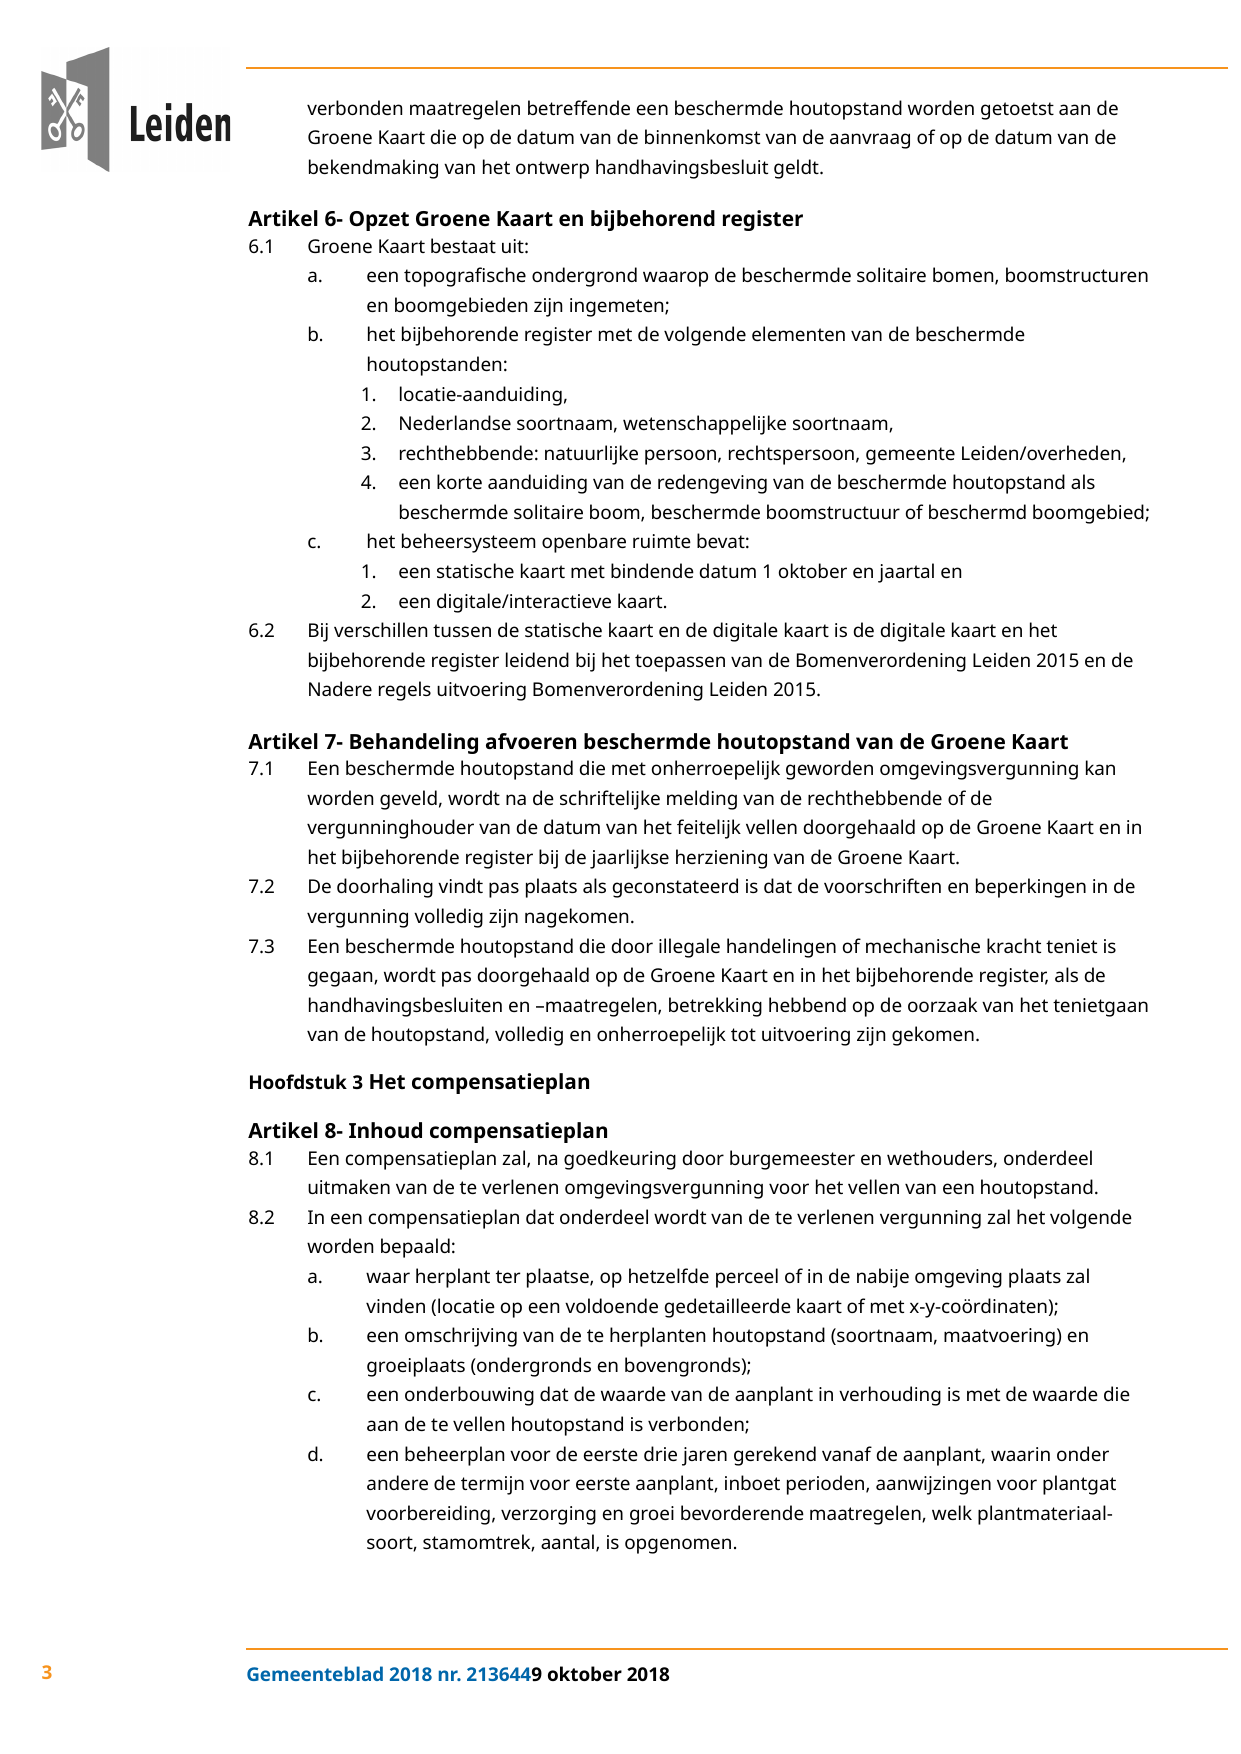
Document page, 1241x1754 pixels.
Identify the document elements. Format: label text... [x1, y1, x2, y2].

list een omschrijving van de te herplanten houtopstand (soortnaam, maatvoering) en groeiplaats (ondergronds en bovengronds); [307, 1322, 1152, 1378]
list verbonden maatregelen betreffende een beschermde houtopstand worden getoetst aan de Groene Kaart die op de datum van de binnenkomst van de aanvraag of op de datum van de bekendmaking van het ontwerp handhavingsbesluit geldt. [248, 95, 1152, 180]
list Bij verschillen tussen de statische kaart en de digitale kaart is de digitale kaart en het bijbehorende register leidend bij het toepassen van de Bomenverordening Leiden 2015 en de Nadere regels uitvoering Bomenverordening Leiden 2015. [248, 617, 1152, 702]
text Artikel 6- Opzet Groene Kaart en bijbehorend register [248, 204, 1152, 233]
list een topografische ondergrond waarop de beschermde solitaire bomen, boomstructuren en boomgebieden zijn ingemeten; [307, 262, 1152, 318]
list een onderbouwing dat de waarde van de aanplant in verhouding is met de waarde die aan de te vellen houtopstand is verbonden; [307, 1382, 1152, 1437]
list het bijbehorende register met de volgende elementen van de beschermde houtopstanden: [307, 322, 1152, 377]
text Hoofdstuk 3 Het compensatieplan [248, 1067, 1152, 1096]
list In een compensatieplan dat onderdeel wordt van de te verlenen vergunning zal het volgende worden bepaald: [248, 1204, 1152, 1259]
list De doorhaling vindt pas plaats als geconstateerd is dat de voorschriften en beperkingen in de vergunning volledig zijn nagekomen. [248, 874, 1152, 929]
list Een beschermde houtopstand die door illegale handelingen of mechanische kracht teniet is gegaan, wordt pas doorgehaald op de Groene Kaart en in het bijbehorende register, als de handhavingsbesluiten en –maatregelen, betrekking hebbend op de oorzaak van het tenietgaan van de houtopstand, volledig en onherroepelijk tot uitvoering zijn gekomen. [248, 933, 1152, 1047]
list een statische kaart met bindende datum 1 oktober en jaartal en [361, 558, 1152, 584]
picture [41, 47, 231, 172]
list een beheerplan voor de eerste drie jaren gerekend vanaf de aanplant, waarin onder andere de termijn voor eerste aanplant, inboet perioden, aanwijzingen voor plantgat voorbereiding, verzorging en groei bevorderende maatregelen, welk plantmateriaal- soort, stamomtrek, aantal, is opgenomen. [307, 1441, 1152, 1555]
list locatie-aanduiding, [361, 381, 1152, 406]
list Een beschermde houtopstand die met onherroepelijk geworden omgevingsvergunning kan worden geveld, wordt na de schriftelijke melding van de rechthebbende of de vergunninghouder van de datum van het feitelijk vellen doorgehaald op de Groene Kaart en in het bijbehorende register bij de jaarlijkse herziening van de Groene Kaart. [248, 755, 1152, 870]
list een korte aanduiding van de redengeving van de beschermde houtopstand als beschermde solitaire boom, beschermde boomstructuur of beschermd boomgebied; [361, 469, 1152, 525]
list rechthebbende: natuurlijke persoon, rechtspersoon, gemeente Leiden/overheden, [361, 440, 1152, 466]
list het beheersysteem openbare ruimte bevat: [307, 529, 1152, 554]
list Nederlandse soortnaam, wetenschappelijke soortnaam, [361, 410, 1152, 436]
list waar herplant ter plaatse, op hetzelfde perceel of in de nabije omgeving plaats zal vinden (locatie op een voldoende gedetailleerde kaart of met x-y-coördinaten); [307, 1263, 1152, 1319]
list Groene Kaart bestaat uit: [248, 233, 1152, 258]
text Artikel 8- Inhoud compensatieplan [248, 1117, 1152, 1145]
text Artikel 7- Behandeling afvoeren beschermde houtopstand van de Groene Kaart [248, 727, 1152, 755]
list een digitale/interactieve kaart. [361, 588, 1152, 613]
list Een compensatieplan zal, na goedkeuring door burgemeester en wethouders, onderdeel uitmaken van de te verlenen omgevingsvergunning voor het vellen van een houtopstand. [248, 1145, 1152, 1200]
